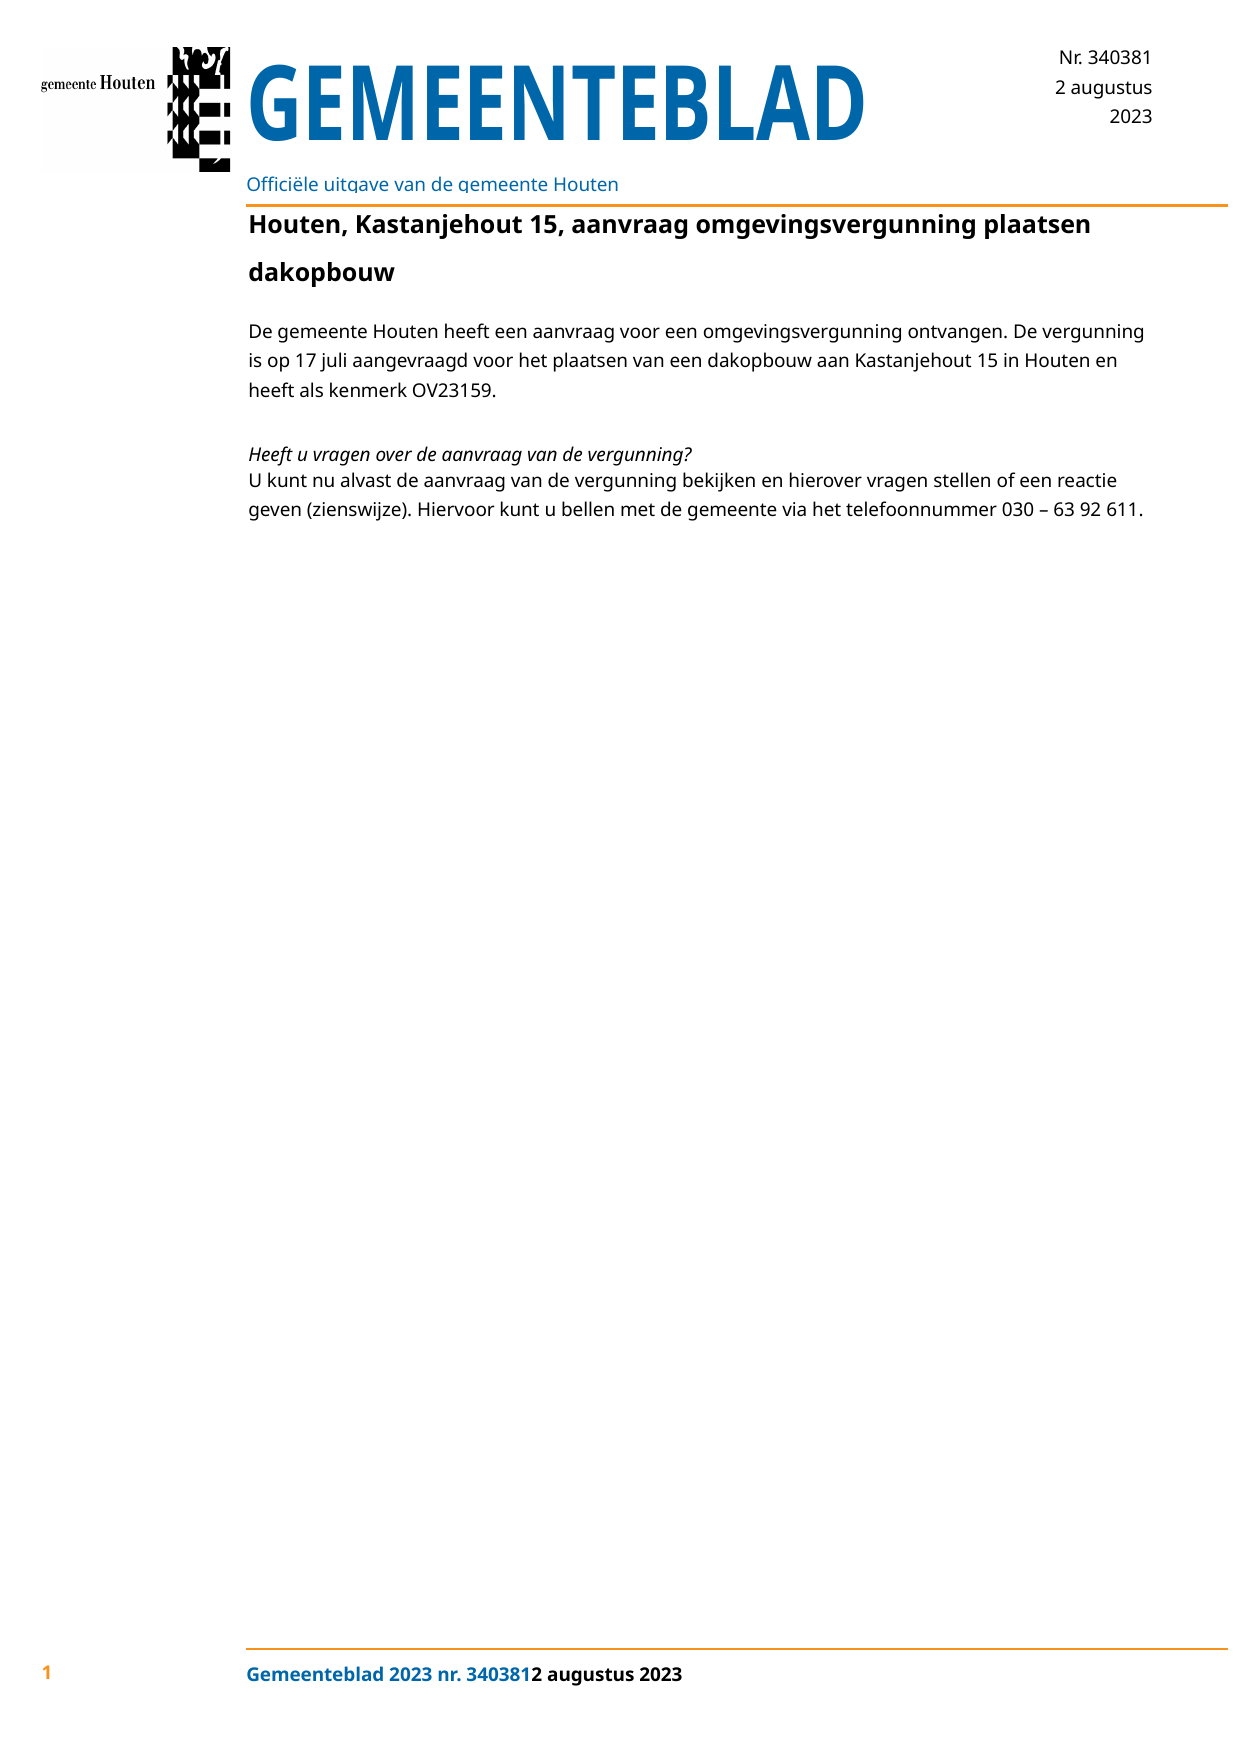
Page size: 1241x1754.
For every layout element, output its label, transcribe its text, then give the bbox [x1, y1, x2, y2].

text Houten, Kastanjehout 15, aanvraag omgevingsvergunning plaatsen dakopbouw [248, 207, 1152, 288]
text U kunt nu alvast de aanvraag van de vergunning bekijken en hierover vragen stellen of een reactie geven (zienswijze). Hiervoor kunt u bellen met de gemeente via het telefoonnummer 030 – 63 92 611. [248, 467, 1152, 522]
picture [41, 47, 231, 172]
text De gemeente Houten heeft een aanvraag voor een omgevingsvergunning ontvangen. De vergunning is op 17 juli aangevraagd voor het plaatsen van een dakopbouw aan Kastanjehout 15 in Houten en heeft als kenmerk OV23159. [248, 318, 1152, 403]
text Heeft u vragen over de aanvraag van de vergunning? [248, 441, 1152, 467]
